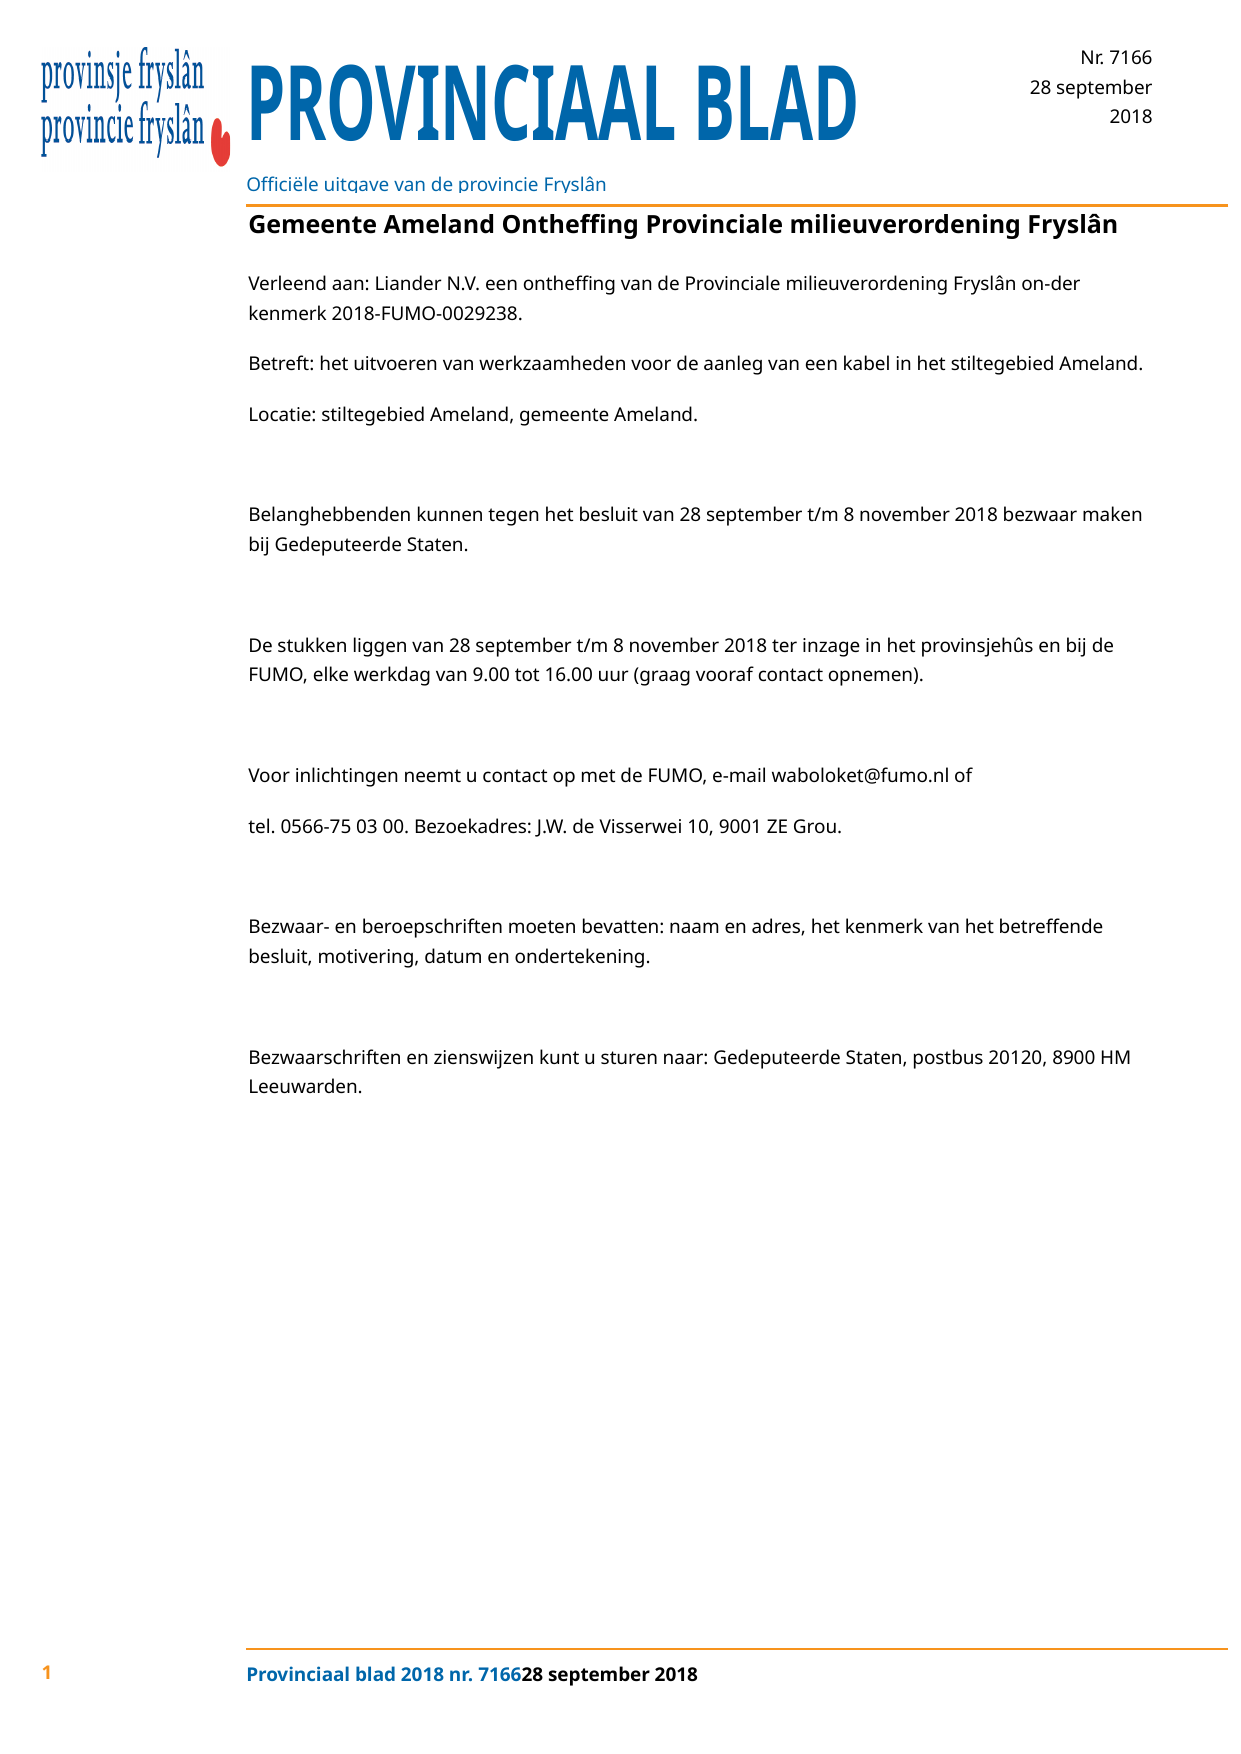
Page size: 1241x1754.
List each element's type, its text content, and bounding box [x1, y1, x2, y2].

text Verleend aan: Liander N.V. een ontheffing van de Provinciale milieuverordening Fryslân on-der kenmerk 2018-FUMO-0029238. [248, 270, 1152, 326]
text Betreft: het uitvoeren van werkzaamheden voor de aanleg van een kabel in het stiltegebied Ameland. [248, 350, 1152, 376]
text Bezwaar- en beroepschriften moeten bevatten: naam en adres, het kenmerk van het betreffende besluit, motivering, datum en ondertekening. [248, 914, 1152, 969]
text Belanghebbenden kunnen tegen het besluit van 28 september t/m 8 november 2018 bezwaar maken bij Gedeputeerde Staten. [248, 502, 1152, 557]
text Voor inlichtingen neemt u contact op met de FUMO, e-mail waboloket@fumo.nl of [248, 762, 1152, 788]
text Gemeente Ameland Ontheffing Provinciale milieuverordening Fryslân [248, 207, 1152, 241]
text Bezwaarschriften en zienswijzen kunt u sturen naar: Gedeputeerde Staten, postbus 20120, 8900 HM Leeuwarden. [248, 1044, 1152, 1099]
picture [41, 47, 231, 172]
text tel. 0566-75 03 00. Bezoekadres: J.W. de Visserwei 10, 9001 ZE Grou. [248, 813, 1152, 838]
text De stukken liggen van 28 september t/m 8 november 2018 ter inzage in het provinsjehûs en bij de FUMO, elke werkdag van 9.00 tot 16.00 uur (graag vooraf contact opnemen). [248, 632, 1152, 687]
text Locatie: stiltegebied Ameland, gemeente Ameland. [248, 401, 1152, 426]
